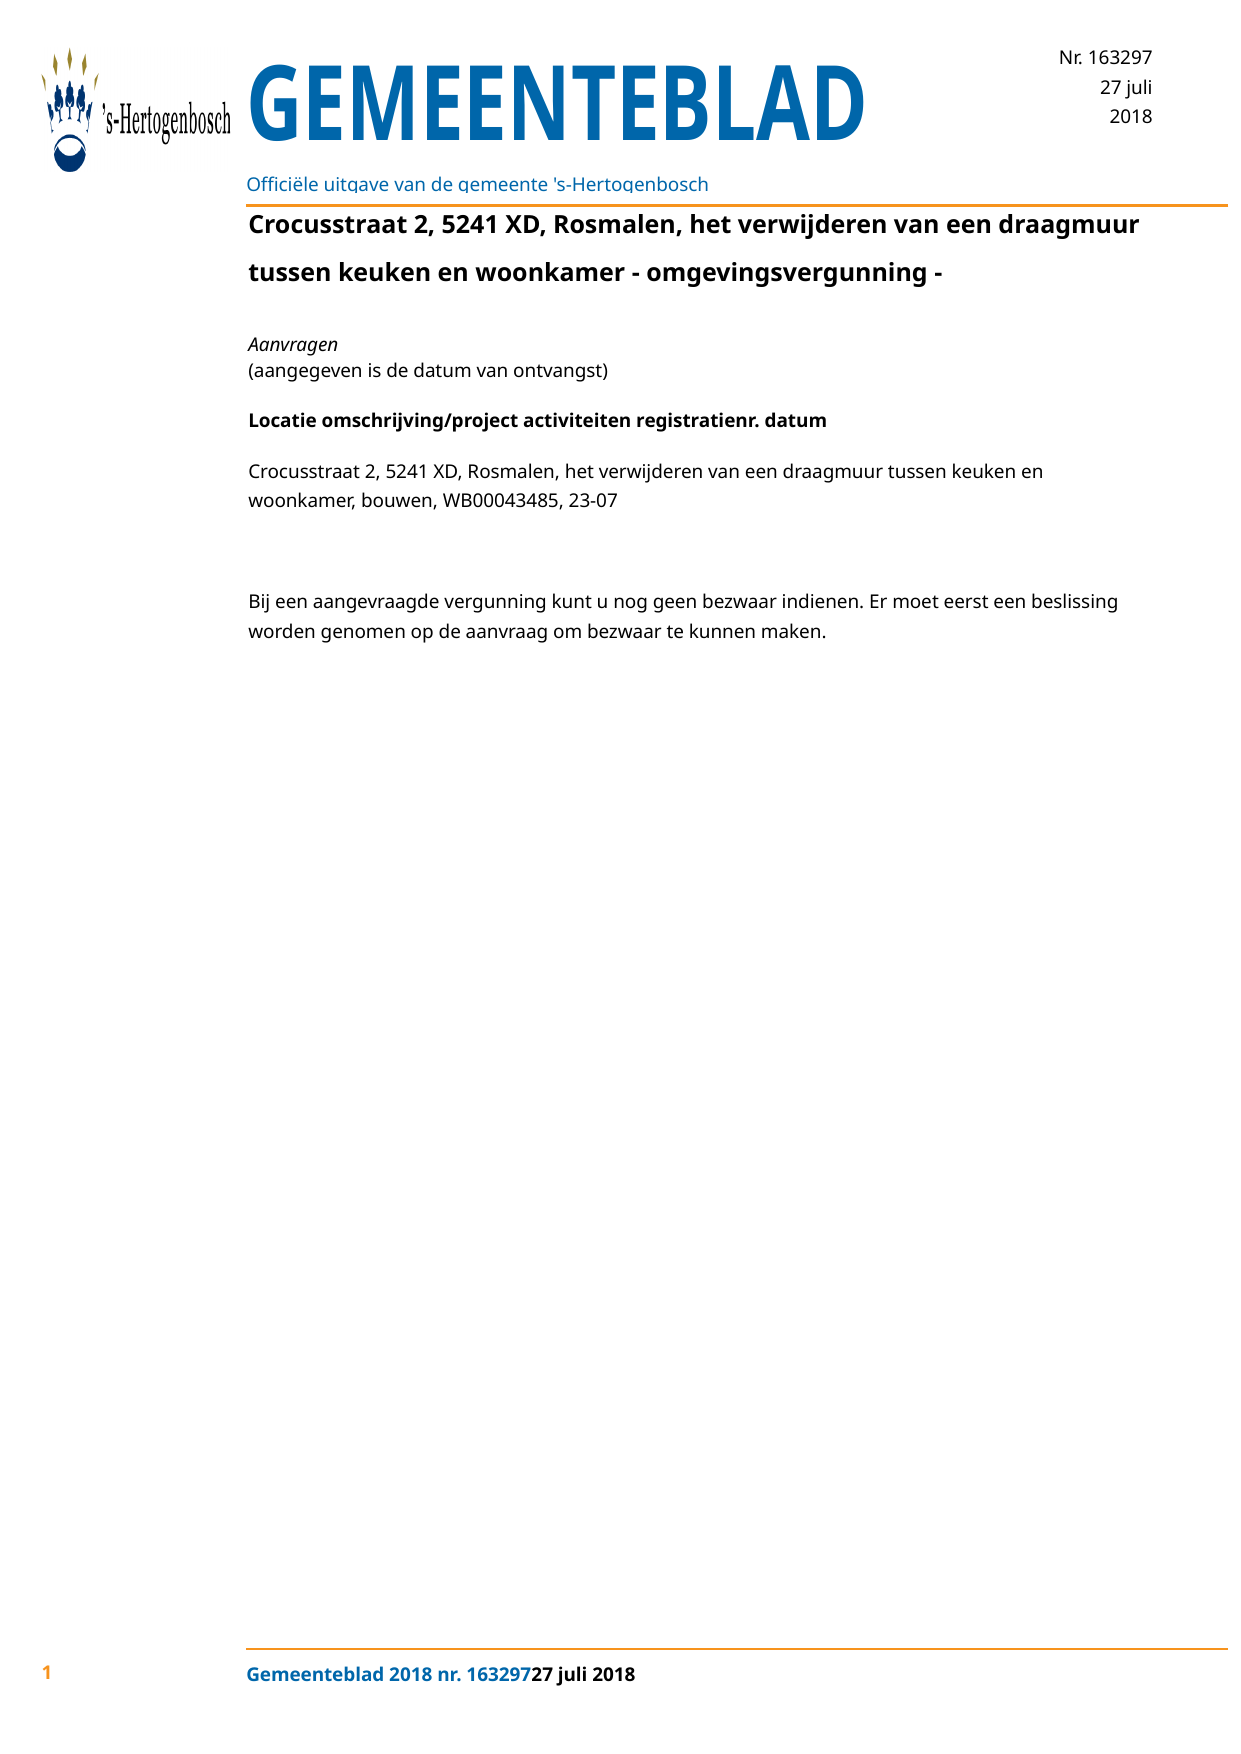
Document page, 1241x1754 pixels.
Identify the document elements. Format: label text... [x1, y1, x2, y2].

text Crocusstraat 2, 5241 XD, Rosmalen, het verwijderen van een draagmuur tussen keuken en woonkamer - omgevingsvergunning - [248, 207, 1152, 288]
picture [41, 47, 231, 172]
text Locatie omschrijving/project activiteiten registratienr. datum [248, 408, 1152, 433]
text Aanvragen [248, 331, 1152, 357]
text Bij een aangevraagde vergunning kunt u nog geen bezwaar indienen. Er moet eerst een beslissing worden genomen op de aanvraag om bezwaar te kunnen maken. [248, 588, 1152, 644]
text Crocusstraat 2, 5241 XD, Rosmalen, het verwijderen van een draagmuur tussen keuken en woonkamer, bouwen, WB00043485, 23-07 [248, 458, 1152, 513]
text (aangegeven is de datum van ontvangst) [248, 357, 1152, 383]
